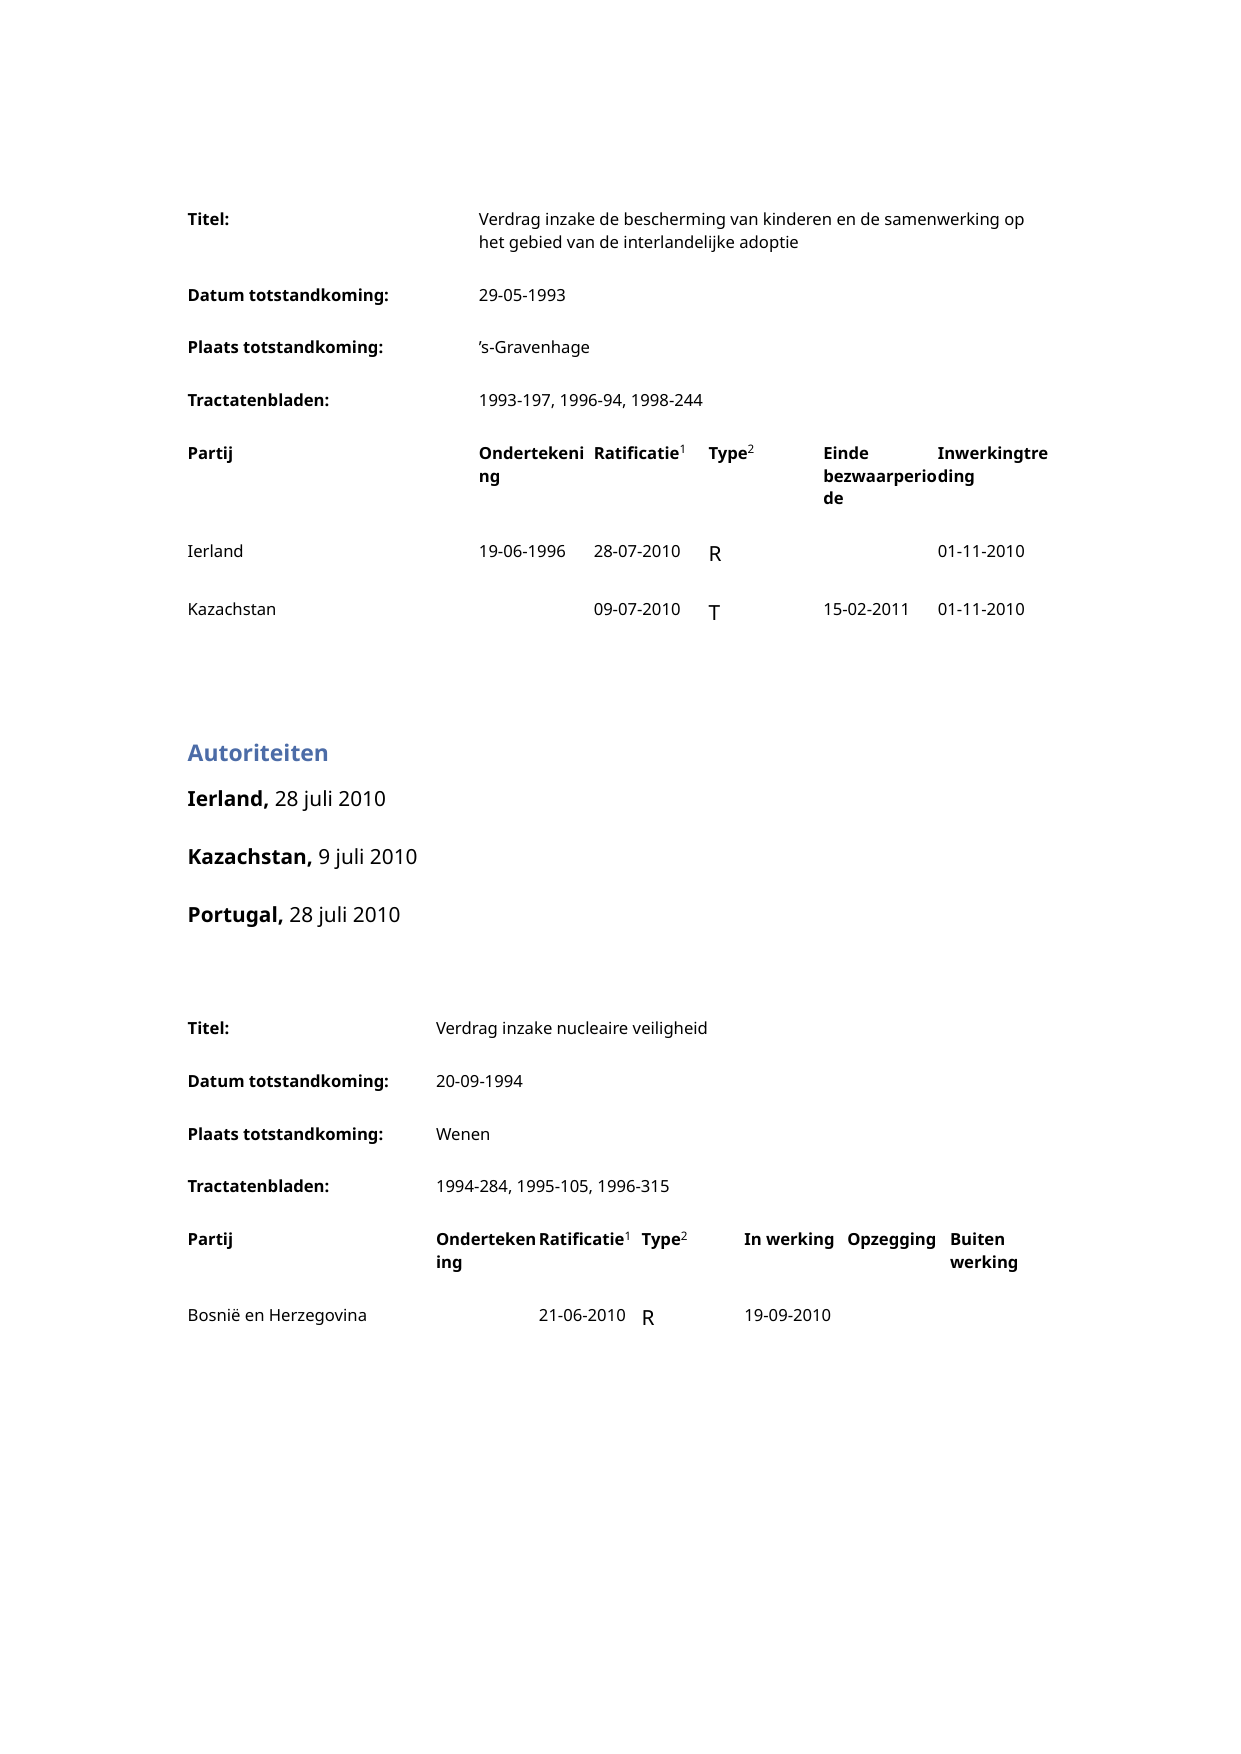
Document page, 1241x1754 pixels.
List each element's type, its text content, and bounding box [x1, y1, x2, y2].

table_cell Partij [188, 441, 479, 539]
table_cell 01-11-2010 [938, 598, 1053, 656]
text Kazachstan, 9 juli 2010 [187, 842, 1053, 871]
table_cell Wenen [436, 1122, 1053, 1175]
table_cell 01-11-2010 [938, 540, 1053, 598]
table_cell T [708, 598, 823, 656]
table_header Titel: [188, 208, 479, 283]
table_cell Datum totstandkoming: [188, 283, 479, 336]
table_cell Ratificatie1 [539, 1228, 641, 1303]
table_cell Kazachstan [188, 598, 479, 656]
table_cell 19-09-2010 [744, 1303, 847, 1362]
table_header Verdrag inzake nucleaire veiligheid [436, 1017, 1053, 1069]
table_cell Plaats totstandkoming: [188, 336, 479, 389]
table_cell Partij [188, 1228, 436, 1303]
table_cell R [641, 1303, 744, 1362]
table_cell [950, 1303, 1053, 1362]
table_cell [479, 598, 593, 656]
table_cell Type2 [641, 1228, 744, 1303]
table_cell [823, 540, 938, 598]
table_cell Buiten werking [950, 1228, 1053, 1303]
table_cell Opzegging [847, 1228, 950, 1303]
table_cell In werking [744, 1228, 847, 1303]
table_cell Type2 [708, 441, 823, 539]
table_header Titel: [188, 1017, 436, 1069]
table_cell 20-09-1994 [436, 1070, 1053, 1122]
table_cell Tractatenbladen: [188, 389, 479, 441]
table_cell [436, 1303, 539, 1362]
table_cell [847, 1303, 950, 1362]
table_cell Bosnië en Herzegovina [188, 1303, 436, 1362]
table_cell 28-07-2010 [594, 540, 708, 598]
text Ierland, 28 juli 2010 [187, 784, 1053, 812]
table_cell 19-06-1996 [479, 540, 593, 598]
subtitle Autoriteiten [187, 737, 1053, 769]
table_cell 1993-197, 1996-94, 1998-244 [479, 389, 1053, 441]
table_cell Datum totstandkoming: [188, 1070, 436, 1122]
table_header Verdrag inzake de bescherming van kinderen en de samenwerking op het gebied van de interlandelijke adoptie [479, 208, 1053, 283]
table_cell R [708, 540, 823, 598]
table_cell 29-05-1993 [479, 283, 1053, 336]
table_cell 1994-284, 1995-105, 1996-315 [436, 1175, 1053, 1228]
text Portugal, 28 juli 2010 [187, 901, 1053, 929]
table_cell ’s-Gravenhage [479, 336, 1053, 389]
table_cell 21-06-2010 [539, 1303, 641, 1362]
table_cell Inwerkingtreding [938, 441, 1053, 539]
table_cell Tractatenbladen: [188, 1175, 436, 1228]
table_cell 09-07-2010 [594, 598, 708, 656]
table_cell Plaats totstandkoming: [188, 1122, 436, 1175]
table_cell Ierland [188, 540, 479, 598]
table_cell Ondertekening [436, 1228, 539, 1303]
table_cell Ratificatie1 [594, 441, 708, 539]
table_cell 15-02-2011 [823, 598, 938, 656]
table_cell Ondertekening [479, 441, 593, 539]
table_cell Einde bezwaarperiode [823, 441, 938, 539]
